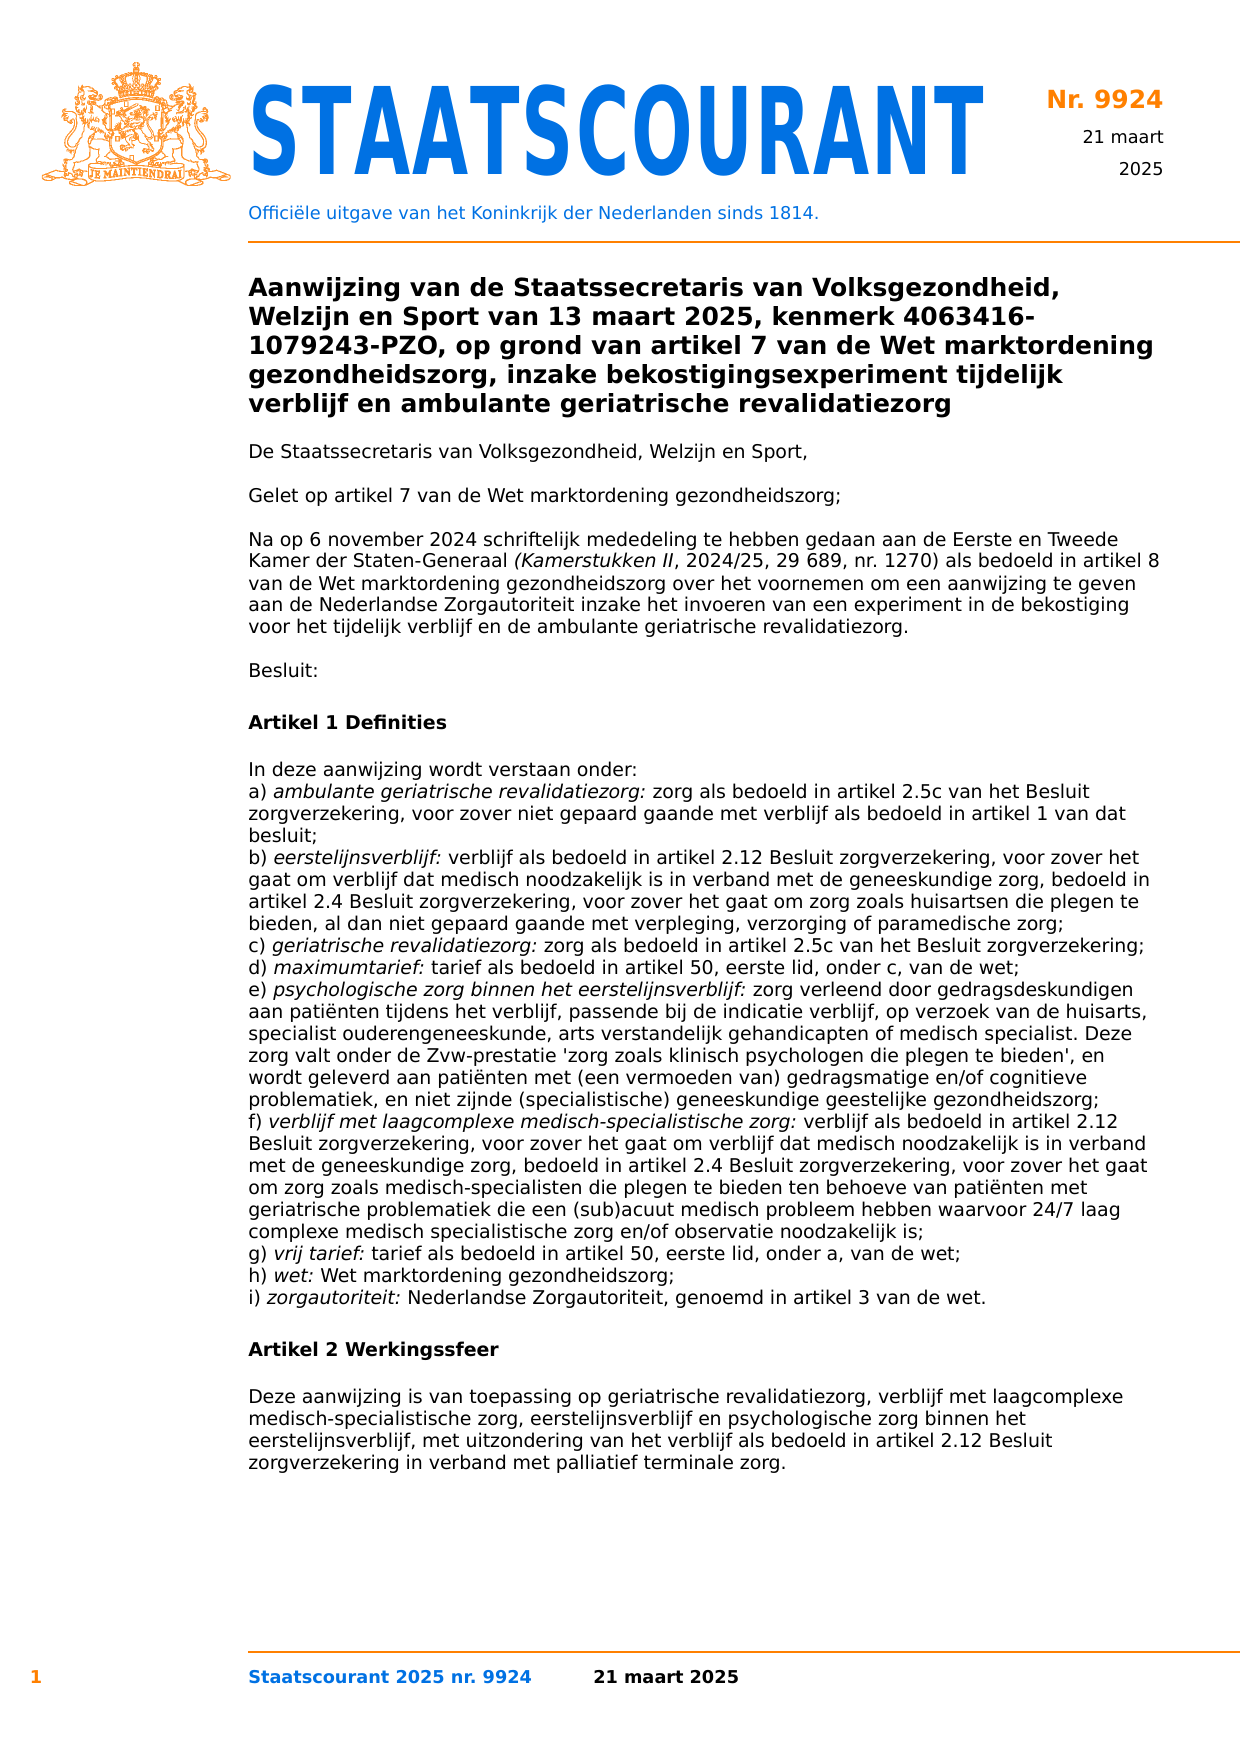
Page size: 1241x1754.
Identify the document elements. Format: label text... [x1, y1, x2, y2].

text i) zorgautoriteit: Nederlandse Zorgautoriteit, genoemd in artikel 3 van de wet. [248, 1287, 1163, 1309]
text c) geriatrische revalidatiezorg: zorg als bedoeld in artikel 2.5c van het Besluit zorgverzekering; [248, 935, 1163, 957]
text e) psychologische zorg binnen het eerstelijnsverblijf: zorg verleend door gedragsdeskundigen aan patiënten tijdens het verblijf, passende bij de indicatie verblijf, op verzoek van de huisarts, specialist ouderengeneeskunde, arts verstandelijk gehandicapten of medisch specialist. Deze zorg valt onder de Zvw-prestatie 'zorg zoals klinisch psychologen die plegen te bieden', en wordt geleverd aan patiënten met (een vermoeden van) gedragsmatige en/of cognitieve problematiek, en niet zijnde (specialistische) geneeskundige geestelijke gezondheidszorg; [248, 979, 1163, 1111]
table_header STAATSCOURANT [248, 62, 998, 203]
picture [41, 62, 231, 186]
table_cell Officiële uitgave van het Koninkrijk der Nederlanden sinds 1814. [248, 203, 1240, 241]
text In deze aanwijzing wordt verstaan onder: [248, 759, 1163, 781]
text Gelet op artikel 7 van de Wet marktordening gezondheidszorg; [248, 484, 1163, 507]
text f) verblijf met laagcomplexe medisch-specialistische zorg: verblijf als bedoeld in artikel 2.12 Besluit zorgverzekering, voor zover het gaat om verblijf dat medisch noodzakelijk is in verband met de geneeskundige zorg, bedoeld in artikel 2.4 Besluit zorgverzekering, voor zover het gaat om zorg zoals medisch-specialisten die plegen te bieden ten behoeve van patiënten met geriatrische problematiek die een (sub)acuut medisch probleem hebben waarvoor 24/7 laag complexe medisch specialistische zorg en/of observatie noodzakelijk is; [248, 1111, 1163, 1243]
text g) vrij tarief: tarief als bedoeld in artikel 50, eerste lid, onder a, van de wet; [248, 1243, 1163, 1265]
subtitle Artikel 2 Werkingssfeer [248, 1339, 1163, 1361]
table_header [25, 62, 248, 241]
table_cell 21 maart [998, 121, 1240, 153]
text a) ambulante geriatrische revalidatiezorg: zorg als bedoeld in artikel 2.5c van het Besluit zorgverzekering, voor zover niet gepaard gaande met verblijf als bedoeld in artikel 1 van dat besluit; [248, 781, 1163, 847]
text De Staatssecretaris van Volksgezondheid, Welzijn en Sport, [248, 441, 1163, 463]
text Besluit: [248, 660, 1163, 682]
text Na op 6 november 2024 schriftelijk mededeling te hebben gedaan aan de Eerste en Tweede Kamer der Staten-Generaal (Kamerstukken II, 2024/25, 29 689, nr. 1270) als bedoeld in artikel 8 van de Wet marktordening gezondheidszorg over het voornemen om een aanwijzing te geven aan de Nederlandse Zorgautoriteit inzake het invoeren van een experiment in de bekostiging voor het tijdelijk verblijf en de ambulante geriatrische revalidatiezorg. [248, 528, 1163, 638]
text d) maximumtarief: tarief als bedoeld in artikel 50, eerste lid, onder c, van de wet; [248, 957, 1163, 979]
text h) wet: Wet marktordening gezondheidszorg; [248, 1265, 1163, 1287]
table_cell 2025 [998, 153, 1240, 203]
subtitle Aanwijzing van de Staatssecretaris van Volksgezondheid, Welzijn en Sport van 13 maart 2025, kenmerk 4063416-1079243-PZO, op grond van artikel 7 van de Wet marktordening gezondheidszorg, inzake bekostigingsexperiment tijdelijk verblijf en ambulante geriatrische revalidatiezorg [248, 273, 1163, 419]
text Deze aanwijzing is van toepassing op geriatrische revalidatiezorg, verblijf met laagcomplexe medisch-specialistische zorg, eerstelijnsverblijf en psychologische zorg binnen het eerstelijnsverblijf, met uitzondering van het verblijf als bedoeld in artikel 2.12 Besluit zorgverzekering in verband met palliatief terminale zorg. [248, 1386, 1163, 1473]
subtitle Artikel 1 Definities [248, 712, 1163, 734]
table_header Nr. 9924 [998, 62, 1240, 121]
text b) eerstelijnsverblijf: verblijf als bedoeld in artikel 2.12 Besluit zorgverzekering, voor zover het gaat om verblijf dat medisch noodzakelijk is in verband met de geneeskundige zorg, bedoeld in artikel 2.4 Besluit zorgverzekering, voor zover het gaat om zorg zoals huisartsen die plegen te bieden, al dan niet gepaard gaande met verpleging, verzorging of paramedische zorg; [248, 847, 1163, 935]
